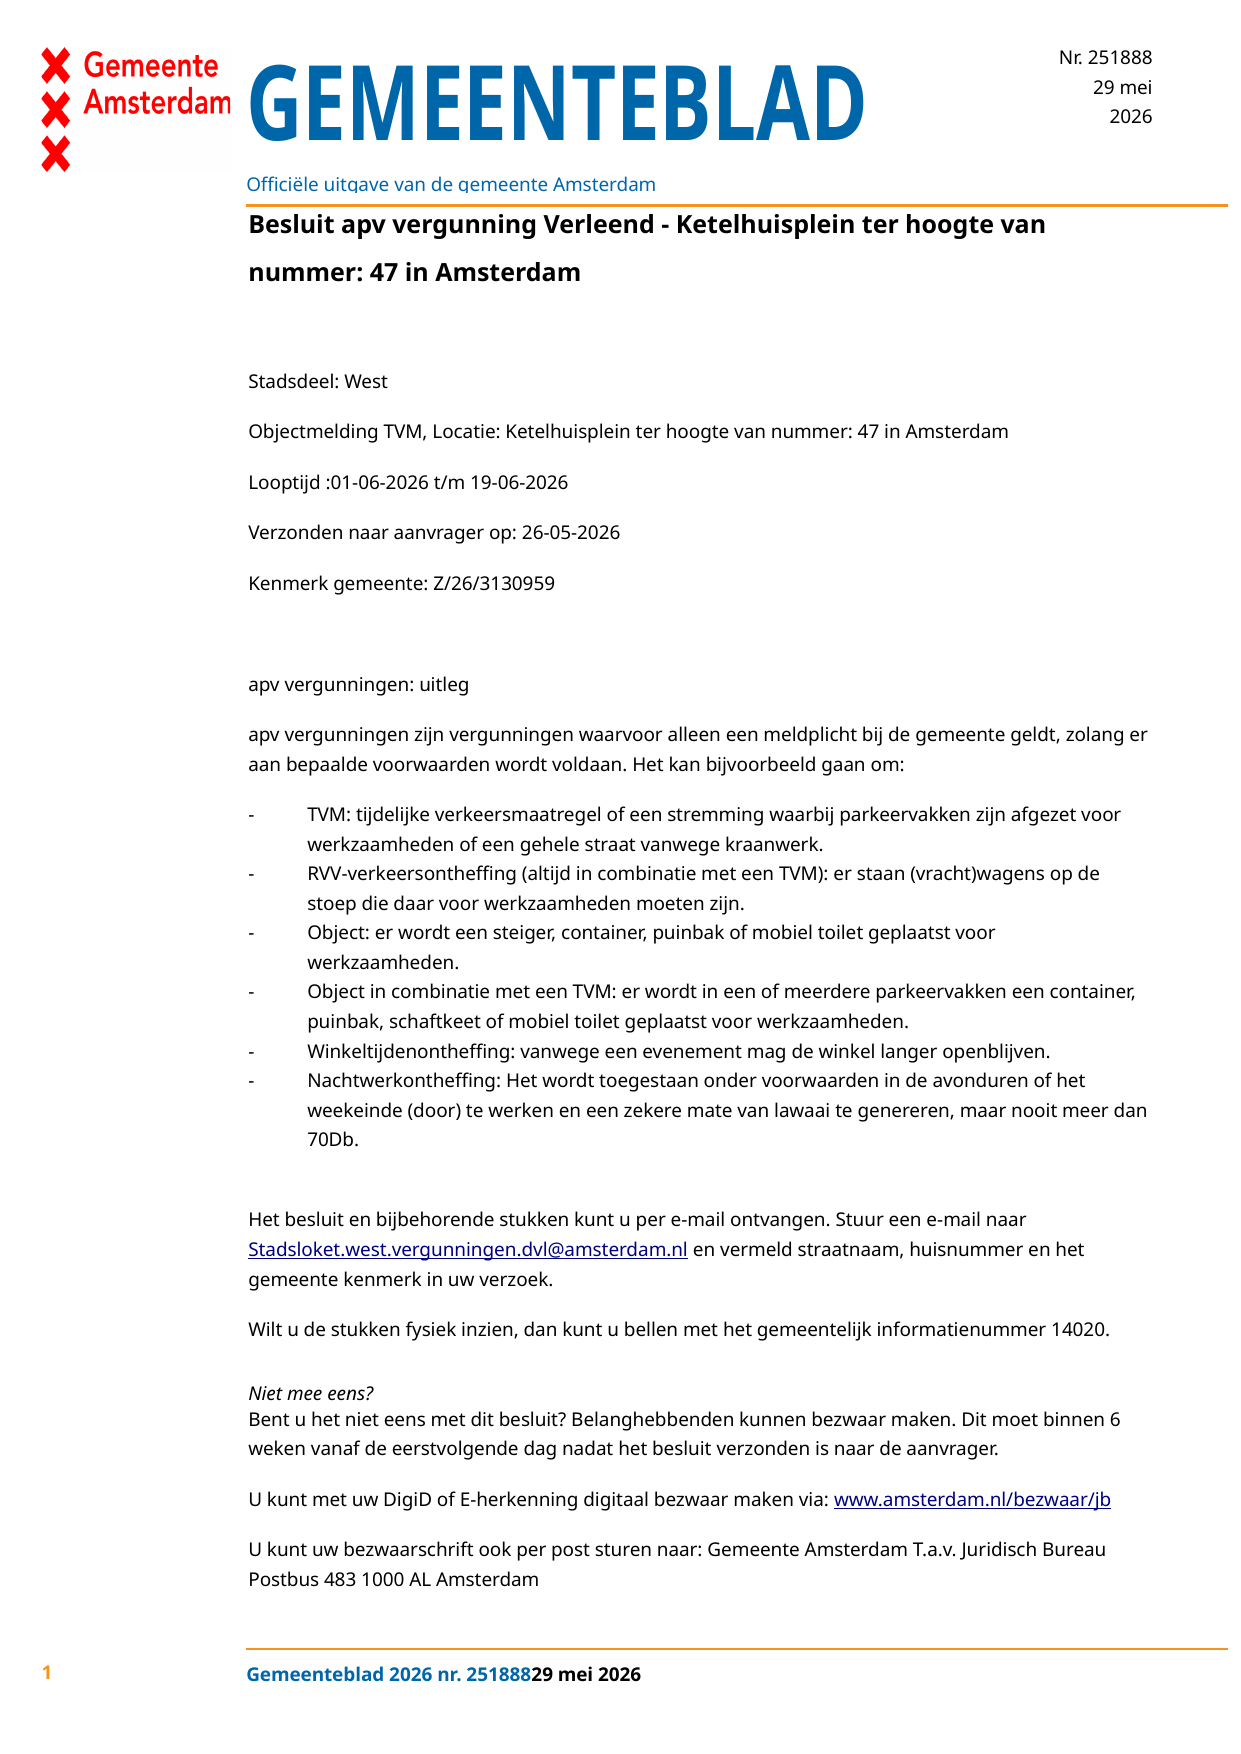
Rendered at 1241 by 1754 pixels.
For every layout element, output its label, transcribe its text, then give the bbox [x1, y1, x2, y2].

text Niet mee eens? [248, 1380, 1152, 1406]
text Objectmelding TVM, Locatie: Ketelhuisplein ter hoogte van nummer: 47 in Amsterdam [248, 419, 1152, 444]
text Looptijd :01-06-2026 t/m 19-06-2026 [248, 469, 1152, 495]
text Het besluit en bijbehorende stukken kunt u per e-mail ontvangen. Stuur een e-mail naar Stadsloket.west.vergunningen.dvl@amsterdam.nl en vermeld straatnaam, huisnummer en het gemeente kenmerk in uw verzoek. [248, 1207, 1152, 1292]
list Object in combinatie met een TVM: er wordt in een of meerdere parkeervakken een container, puinbak, schaftkeet of mobiel toilet geplaatst voor werkzaamheden. [248, 979, 1152, 1034]
picture [41, 47, 231, 172]
text Stadsdeel: West [248, 368, 1152, 394]
text Besluit apv vergunning Verleend - Ketelhuisplein ter hoogte van nummer: 47 in Amsterdam [248, 207, 1152, 288]
text Kenmerk gemeente: Z/26/3130959 [248, 570, 1152, 596]
list RVV-verkeersontheffing (altijd in combinatie met een TVM): er staan (vracht)wagens op de stoep die daar voor werkzaamheden moeten zijn. [248, 860, 1152, 916]
text apv vergunningen: uitleg [248, 671, 1152, 697]
list Object: er wordt een steiger, container, puinbak of mobiel toilet geplaatst voor werkzaamheden. [248, 919, 1152, 975]
list Winkeltijdenontheffing: vanwege een evenement mag de winkel langer openblijven. [248, 1038, 1152, 1064]
list TVM: tijdelijke verkeersmaatregel of een stremming waarbij parkeervakken zijn afgezet voor werkzaamheden of een gehele straat vanwege kraanwerk. [248, 801, 1152, 857]
list Nachtwerkontheffing: Het wordt toegestaan onder voorwaarden in de avonduren of het weekeinde (door) te werken en een zekere mate van lawaai te genereren, maar nooit meer dan 70Db. [248, 1067, 1152, 1152]
text Verzonden naar aanvrager op: 26-05-2026 [248, 519, 1152, 545]
text Wilt u de stukken fysiek inzien, dan kunt u bellen met het gemeentelijk informatienummer 14020. [248, 1316, 1152, 1342]
text apv vergunningen zijn vergunningen waarvoor alleen een meldplicht bij de gemeente geldt, zolang er aan bepaalde voorwaarden wordt voldaan. Het kan bijvoorbeeld gaan om: [248, 721, 1152, 777]
text Bent u het niet eens met dit besluit? Belanghebbenden kunnen bezwaar maken. Dit moet binnen 6 weken vanaf de eerstvolgende dag nadat het besluit verzonden is naar de aanvrager. [248, 1406, 1152, 1461]
text U kunt uw bezwaarschrift ook per post sturen naar: Gemeente Amsterdam T.a.v. Juridisch Bureau Postbus 483 1000 AL Amsterdam [248, 1536, 1152, 1592]
text U kunt met uw DigiD of E-herkenning digitaal bezwaar maken via: www.amsterdam.nl/bezwaar/jb [248, 1486, 1152, 1512]
